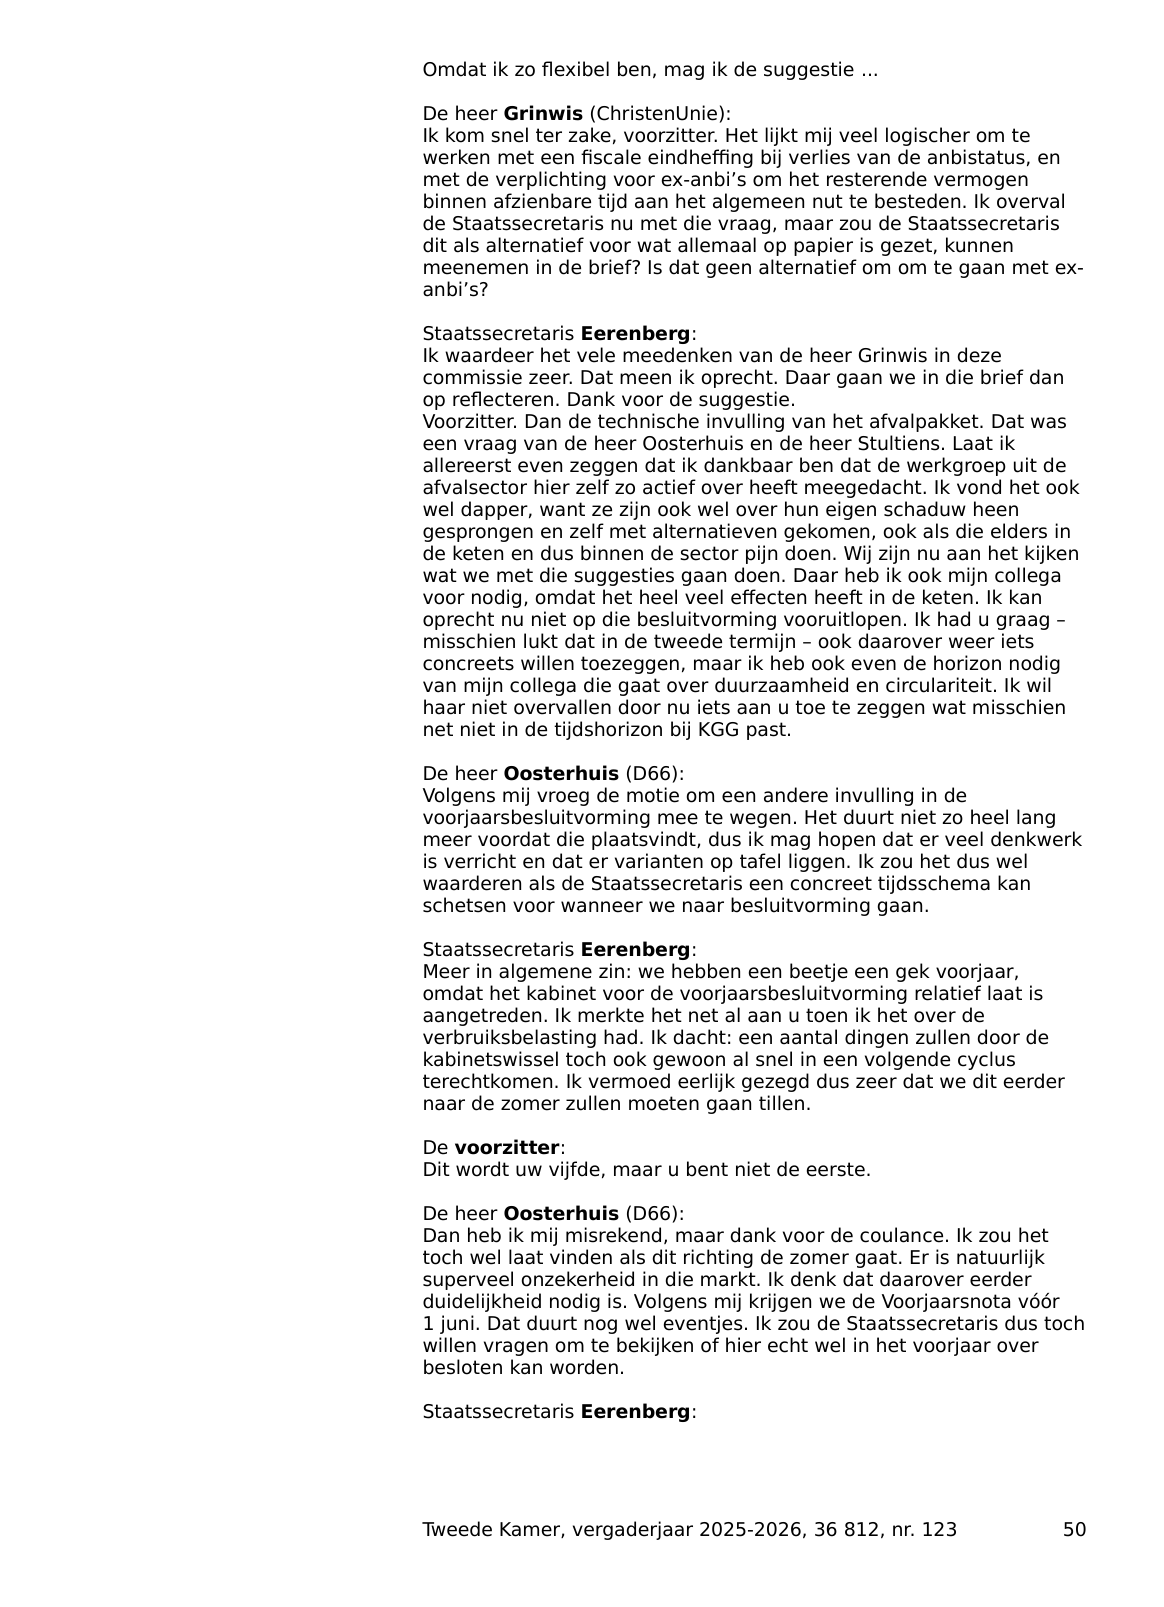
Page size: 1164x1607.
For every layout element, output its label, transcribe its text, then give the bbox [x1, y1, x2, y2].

text Ik waardeer het vele meedenken van de heer Grinwis in deze commissie zeer. Dat meen ik oprecht. Daar gaan we in die brief dan op reflecteren. Dank voor de suggestie. [422, 345, 1087, 411]
text Dit wordt uw vijfde, maar u bent niet de eerste. [422, 1159, 1087, 1181]
text Ik kom snel ter zake, voorzitter. Het lijkt mij veel logischer om te werken met een fiscale eindheffing bij verlies van de anbistatus, en met de verplichting voor ex-anbi’s om het resterende vermogen binnen afzienbare tijd aan het algemeen nut te besteden. Ik overval de Staatssecretaris nu met die vraag, maar zou de Staatssecretaris dit als alternatief voor wat allemaal op papier is gezet, kunnen meenemen in de brief? Is dat geen alternatief om om te gaan met ex-anbi’s? [422, 125, 1087, 301]
text De heer Oosterhuis (D66): [422, 1203, 1087, 1225]
text De heer Oosterhuis (D66): [422, 763, 1087, 785]
text Voorzitter. Dan de technische invulling van het afvalpakket. Dat was een vraag van de heer Oosterhuis en de heer Stultiens. Laat ik allereerst even zeggen dat ik dankbaar ben dat de werkgroep uit de afvalsector hier zelf zo actief over heeft meegedacht. Ik vond het ook wel dapper, want ze zijn ook wel over hun eigen schaduw heen gesprongen en zelf met alternatieven gekomen, ook als die elders in de keten en dus binnen de sector pijn doen. Wij zijn nu aan het kijken wat we met die suggesties gaan doen. Daar heb ik ook mijn collega voor nodig, omdat het heel veel effecten heeft in de keten. Ik kan oprecht nu niet op die besluitvorming vooruitlopen. Ik had u graag – misschien lukt dat in de tweede termijn – ook daarover weer iets concreets willen toezeggen, maar ik heb ook even de horizon nodig van mijn collega die gaat over duurzaamheid en circulariteit. Ik wil haar niet overvallen door nu iets aan u toe te zeggen wat misschien net niet in de tijdshorizon bij KGG past. [422, 411, 1087, 741]
text De heer Grinwis (ChristenUnie): [422, 103, 1087, 125]
text De voorzitter: [422, 1137, 1087, 1159]
text Meer in algemene zin: we hebben een beetje een gek voorjaar, omdat het kabinet voor de voorjaarsbesluitvorming relatief laat is aangetreden. Ik merkte het net al aan u toen ik het over de verbruiksbelasting had. Ik dacht: een aantal dingen zullen door de kabinetswissel toch ook gewoon al snel in een volgende cyclus terechtkomen. Ik vermoed eerlijk gezegd dus zeer dat we dit eerder naar de zomer zullen moeten gaan tillen. [422, 961, 1087, 1115]
text Staatssecretaris Eerenberg: [422, 1401, 1087, 1423]
text Staatssecretaris Eerenberg: [422, 323, 1087, 345]
text Staatssecretaris Eerenberg: [422, 939, 1087, 961]
text Dan heb ik mij misrekend, maar dank voor de coulance. Ik zou het toch wel laat vinden als dit richting de zomer gaat. Er is natuurlijk superveel onzekerheid in die markt. Ik denk dat daarover eerder duidelijkheid nodig is. Volgens mij krijgen we de Voorjaarsnota vóór 1 juni. Dat duurt nog wel eventjes. Ik zou de Staatssecretaris dus toch willen vragen om te bekijken of hier echt wel in het voorjaar over besloten kan worden. [422, 1225, 1087, 1379]
text Volgens mij vroeg de motie om een andere invulling in de voorjaarsbesluitvorming mee te wegen. Het duurt niet zo heel lang meer voordat die plaatsvindt, dus ik mag hopen dat er veel denkwerk is verricht en dat er varianten op tafel liggen. Ik zou het dus wel waarderen als de Staatssecretaris een concreet tijdsschema kan schetsen voor wanneer we naar besluitvorming gaan. [422, 785, 1087, 917]
text Omdat ik zo flexibel ben, mag ik de suggestie ... [422, 59, 1087, 81]
